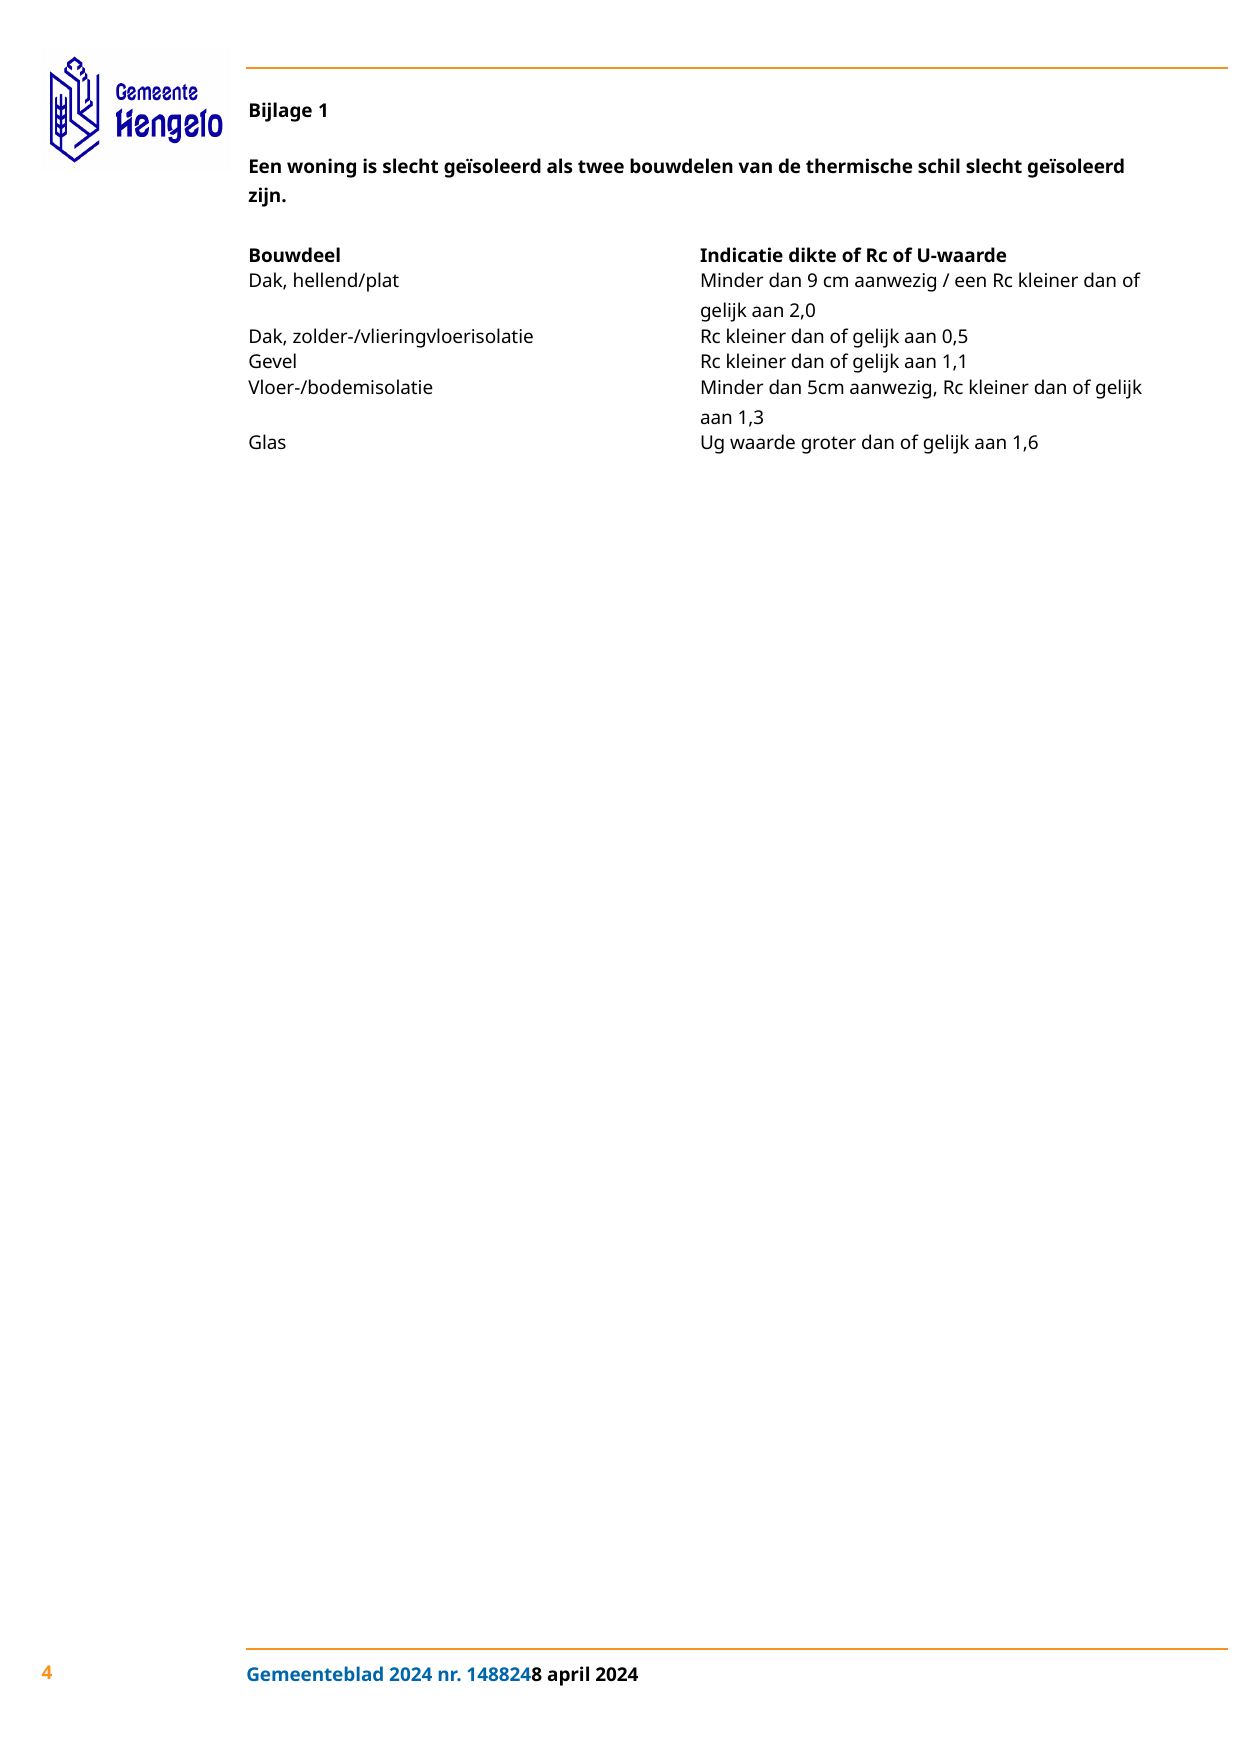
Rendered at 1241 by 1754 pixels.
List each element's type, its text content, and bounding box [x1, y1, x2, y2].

table_header Indicatie dikte of Rc of U-waarde [700, 242, 1152, 267]
table_cell Minder dan 5cm aanwezig, Rc kleiner dan of gelijk aan 1,3 [700, 374, 1152, 429]
table_cell Dak, hellend/plat [248, 268, 700, 323]
table_cell Gevel [248, 349, 700, 374]
table_cell Ug waarde groter dan of gelijk aan 1,6 [700, 430, 1152, 455]
table_cell Minder dan 9 cm aanwezig / een Rc kleiner dan of gelijk aan 2,0 [700, 268, 1152, 323]
table_cell Dak, zolder-/vlieringvloerisolatie [248, 323, 700, 348]
text Een woning is slecht geïsoleerd als twee bouwdelen van de thermische schil slecht geïsoleerd zijn. [248, 153, 1152, 208]
text Bijlage 1 [248, 95, 1152, 123]
picture [41, 47, 231, 172]
table_cell Vloer-/bodemisolatie [248, 374, 700, 429]
table_cell Rc kleiner dan of gelijk aan 1,1 [700, 349, 1152, 374]
table_cell Rc kleiner dan of gelijk aan 0,5 [700, 323, 1152, 348]
table_cell Glas [248, 430, 700, 455]
table_header Bouwdeel [248, 242, 700, 267]
